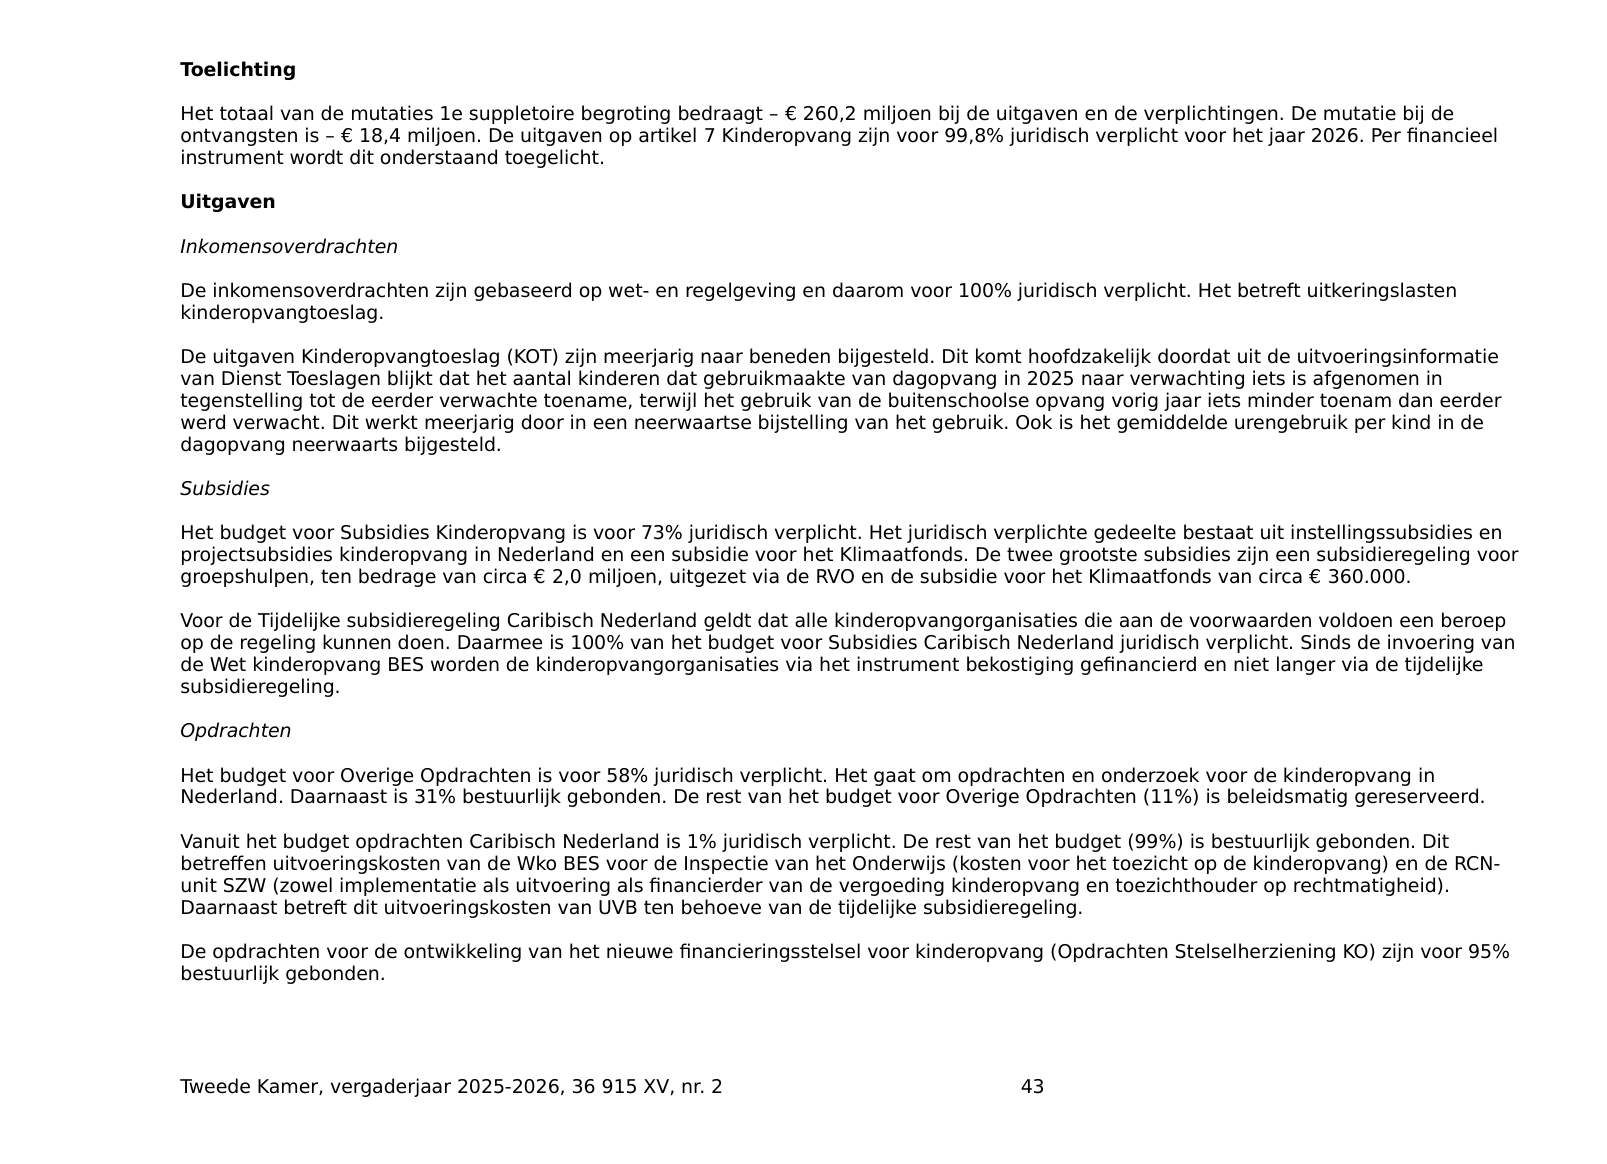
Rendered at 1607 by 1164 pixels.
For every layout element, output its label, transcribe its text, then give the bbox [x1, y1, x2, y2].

subtitle Toelichting [180, 59, 1529, 81]
text Het budget voor Subsidies Kinderopvang is voor 73% juridisch verplicht. Het juridisch verplichte gedeelte bestaat uit instellingssubsidies en projectsubsidies kinderopvang in Nederland en een subsidie voor het Klimaatfonds. De twee grootste subsidies zijn een subsidieregeling voor groepshulpen, ten bedrage van circa € 2,0 miljoen, uitgezet via de RVO en de subsidie voor het Klimaatfonds van circa € 360.000. [180, 522, 1529, 588]
text Het totaal van de mutaties 1e suppletoire begroting bedraagt – € 260,2 miljoen bij de uitgaven en de verplichtingen. De mutatie bij de ontvangsten is – € 18,4 miljoen. De uitgaven op artikel 7 Kinderopvang zijn voor 99,8% juridisch verplicht voor het jaar 2026. Per financieel instrument wordt dit onderstaand toegelicht. [180, 103, 1529, 169]
subtitle Uitgaven [180, 191, 1529, 213]
subtitle Inkomensoverdrachten [180, 236, 1529, 257]
text Het budget voor Overige Opdrachten is voor 58% juridisch verplicht. Het gaat om opdrachten en onderzoek voor de kinderopvang in Nederland. Daarnaast is 31% bestuurlijk gebonden. De rest van het budget voor Overige Opdrachten (11%) is beleidsmatig gereserveerd. [180, 764, 1529, 808]
text De uitgaven Kinderopvangtoeslag (KOT) zijn meerjarig naar beneden bijgesteld. Dit komt hoofdzakelijk doordat uit de uitvoeringsinformatie van Dienst Toeslagen blijkt dat het aantal kinderen dat gebruikmaakte van dagopvang in 2025 naar verwachting iets is afgenomen in tegenstelling tot de eerder verwachte toename, terwijl het gebruik van de buitenschoolse opvang vorig jaar iets minder toenam dan eerder werd verwacht. Dit werkt meerjarig door in een neerwaartse bijstelling van het gebruik. Ook is het gemiddelde urengebruik per kind in de dagopvang neerwaarts bijgesteld. [180, 346, 1529, 456]
text De opdrachten voor de ontwikkeling van het nieuwe financieringsstelsel voor kinderopvang (Opdrachten Stelselherziening KO) zijn voor 95% bestuurlijk gebonden. [180, 941, 1529, 985]
text De inkomensoverdrachten zijn gebaseerd op wet- en regelgeving en daarom voor 100% juridisch verplicht. Het betreft uitkeringslasten kinderopvangtoeslag. [180, 280, 1529, 324]
text Vanuit het budget opdrachten Caribisch Nederland is 1% juridisch verplicht. De rest van het budget (99%) is bestuurlijk gebonden. Dit betreffen uitvoeringskosten van de Wko BES voor de Inspectie van het Onderwijs (kosten voor het toezicht op de kinderopvang) en de RCN-unit SZW (zowel implementatie als uitvoering als financierder van de vergoeding kinderopvang en toezichthouder op rechtmatigheid). Daarnaast betreft dit uitvoeringskosten van UVB ten behoeve van de tijdelijke subsidieregeling. [180, 831, 1529, 918]
subtitle Subsidies [180, 478, 1529, 500]
subtitle Opdrachten [180, 720, 1529, 742]
text Voor de Tijdelijke subsidieregeling Caribisch Nederland geldt dat alle kinderopvangorganisaties die aan de voorwaarden voldoen een beroep op de regeling kunnen doen. Daarmee is 100% van het budget voor Subsidies Caribisch Nederland juridisch verplicht. Sinds de invoering van de Wet kinderopvang BES worden de kinderopvangorganisaties via het instrument bekostiging gefinancierd en niet langer via de tijdelijke subsidieregeling. [180, 610, 1529, 698]
